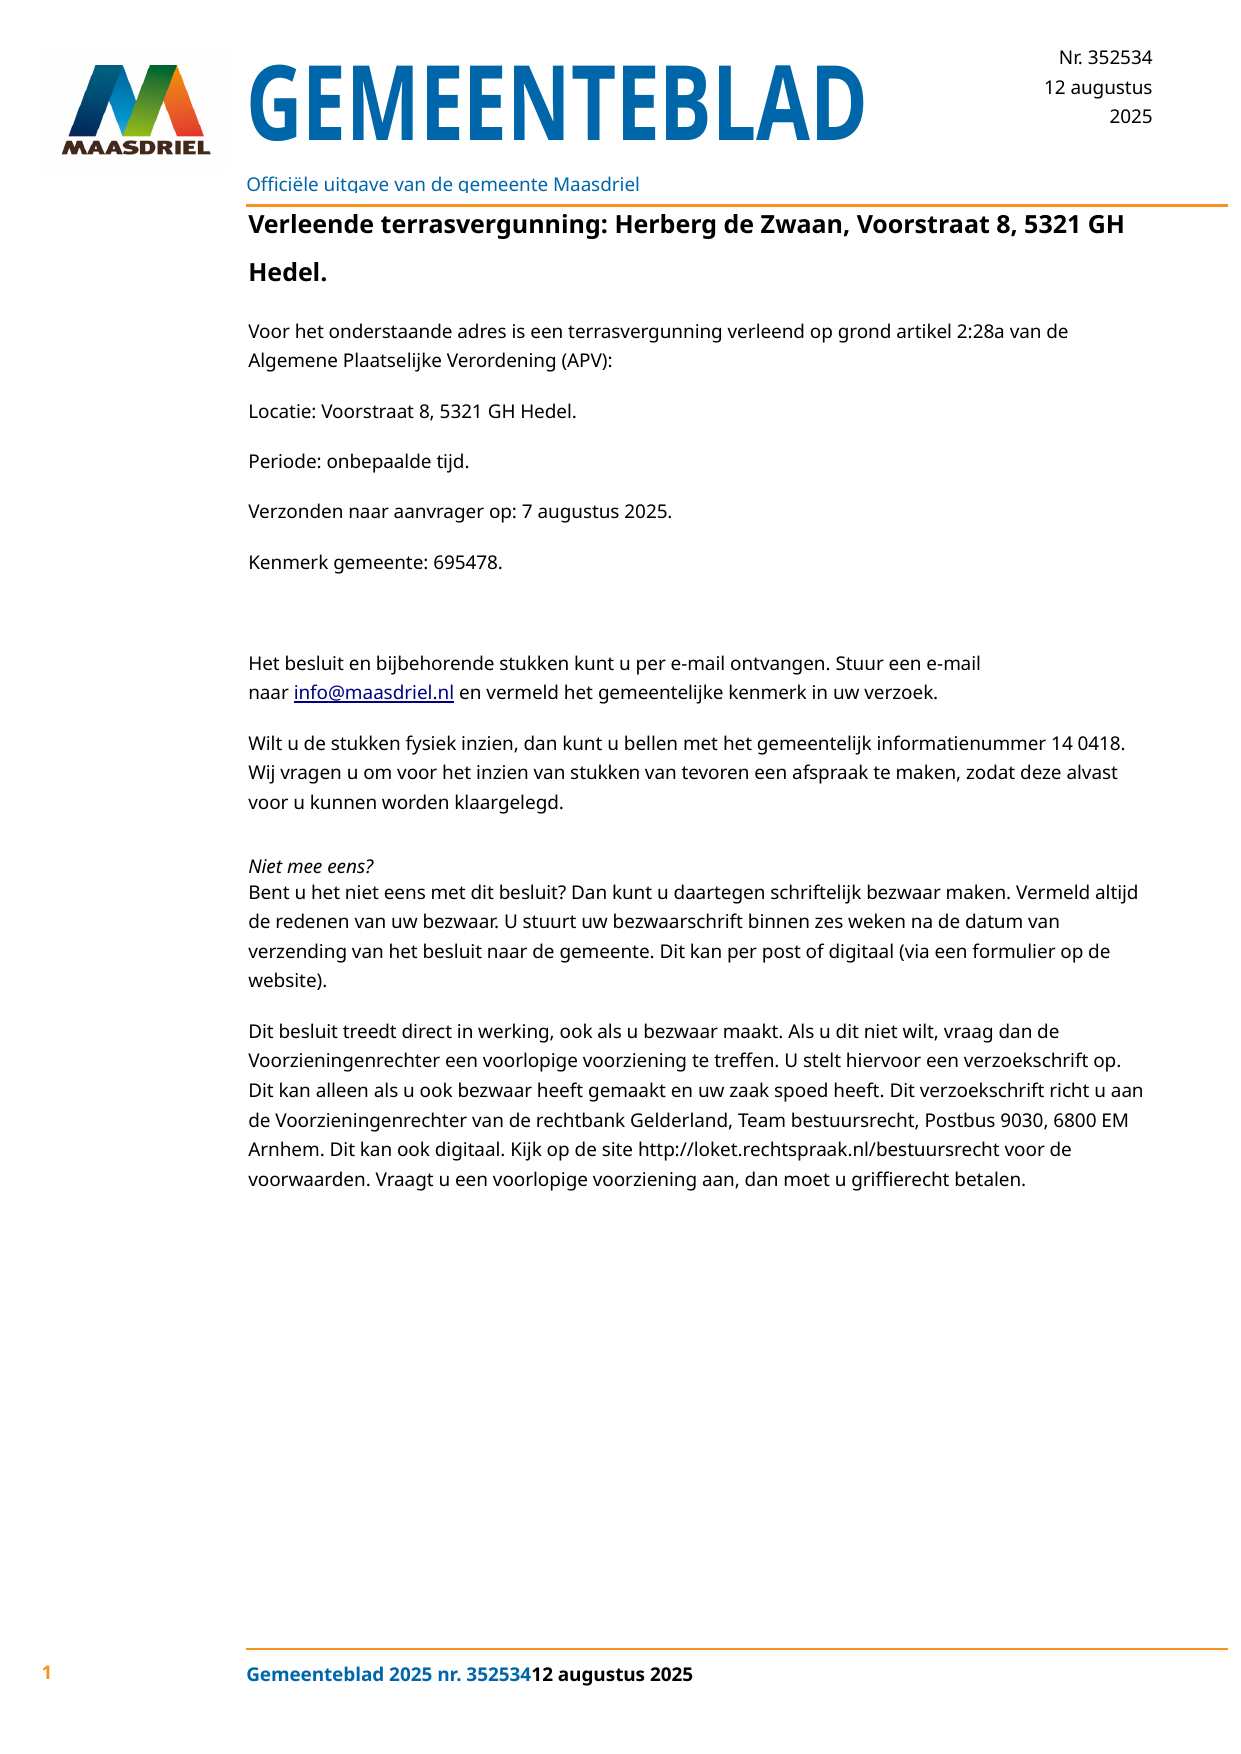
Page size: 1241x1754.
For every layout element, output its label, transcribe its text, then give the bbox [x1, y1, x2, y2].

text Locatie: Voorstraat 8, 5321 GH Hedel. [248, 398, 1152, 424]
text Het besluit en bijbehorende stukken kunt u per e-mail ontvangen. Stuur een e-mail naar info@maasdriel.nl en vermeld het gemeentelijke kenmerk in uw verzoek. [248, 650, 1152, 705]
picture [41, 47, 231, 172]
text Kenmerk gemeente: 695478. [248, 549, 1152, 575]
text Voor het onderstaande adres is een terrasvergunning verleend op grond artikel 2:28a van de Algemene Plaatselijke Verordening (APV): [248, 318, 1152, 373]
text Dit besluit treedt direct in werking, ook als u bezwaar maakt. Als u dit niet wilt, vraag dan de Voorzieningenrechter een voorlopige voorziening te treffen. U stelt hiervoor een verzoekschrift op. Dit kan alleen als u ook bezwaar heeft gemaakt en uw zaak spoed heeft. Dit verzoekschrift richt u aan de Voorzieningenrechter van de rechtbank Gelderland, Team bestuursrecht, Postbus 9030, 6800 EM Arnhem. Dit kan ook digitaal. Kijk op de site http://loket.rechtspraak.nl/bestuursrecht voor de voorwaarden. Vraagt u een voorlopige voorziening aan, dan moet u griffierecht betalen. [248, 1018, 1152, 1192]
text Wilt u de stukken fysiek inzien, dan kunt u bellen met het gemeentelijk informatienummer 14 0418. Wij vragen u om voor het inzien van stukken van tevoren een afspraak te maken, zodat deze alvast voor u kunnen worden klaargelegd. [248, 730, 1152, 815]
text Bent u het niet eens met dit besluit? Dan kunt u daartegen schriftelijk bezwaar maken. Vermeld altijd de redenen van uw bezwaar. U stuurt uw bezwaarschrift binnen zes weken na de datum van verzending van het besluit naar de gemeente. Dit kan per post of digitaal (via een formulier op de website). [248, 879, 1152, 993]
text Verzonden naar aanvrager op: 7 augustus 2025. [248, 499, 1152, 524]
text Verleende terrasvergunning: Herberg de Zwaan, Voorstraat 8, 5321 GH Hedel. [248, 207, 1152, 288]
text Periode: onbepaalde tijd. [248, 448, 1152, 474]
text Niet mee eens? [248, 853, 1152, 879]
